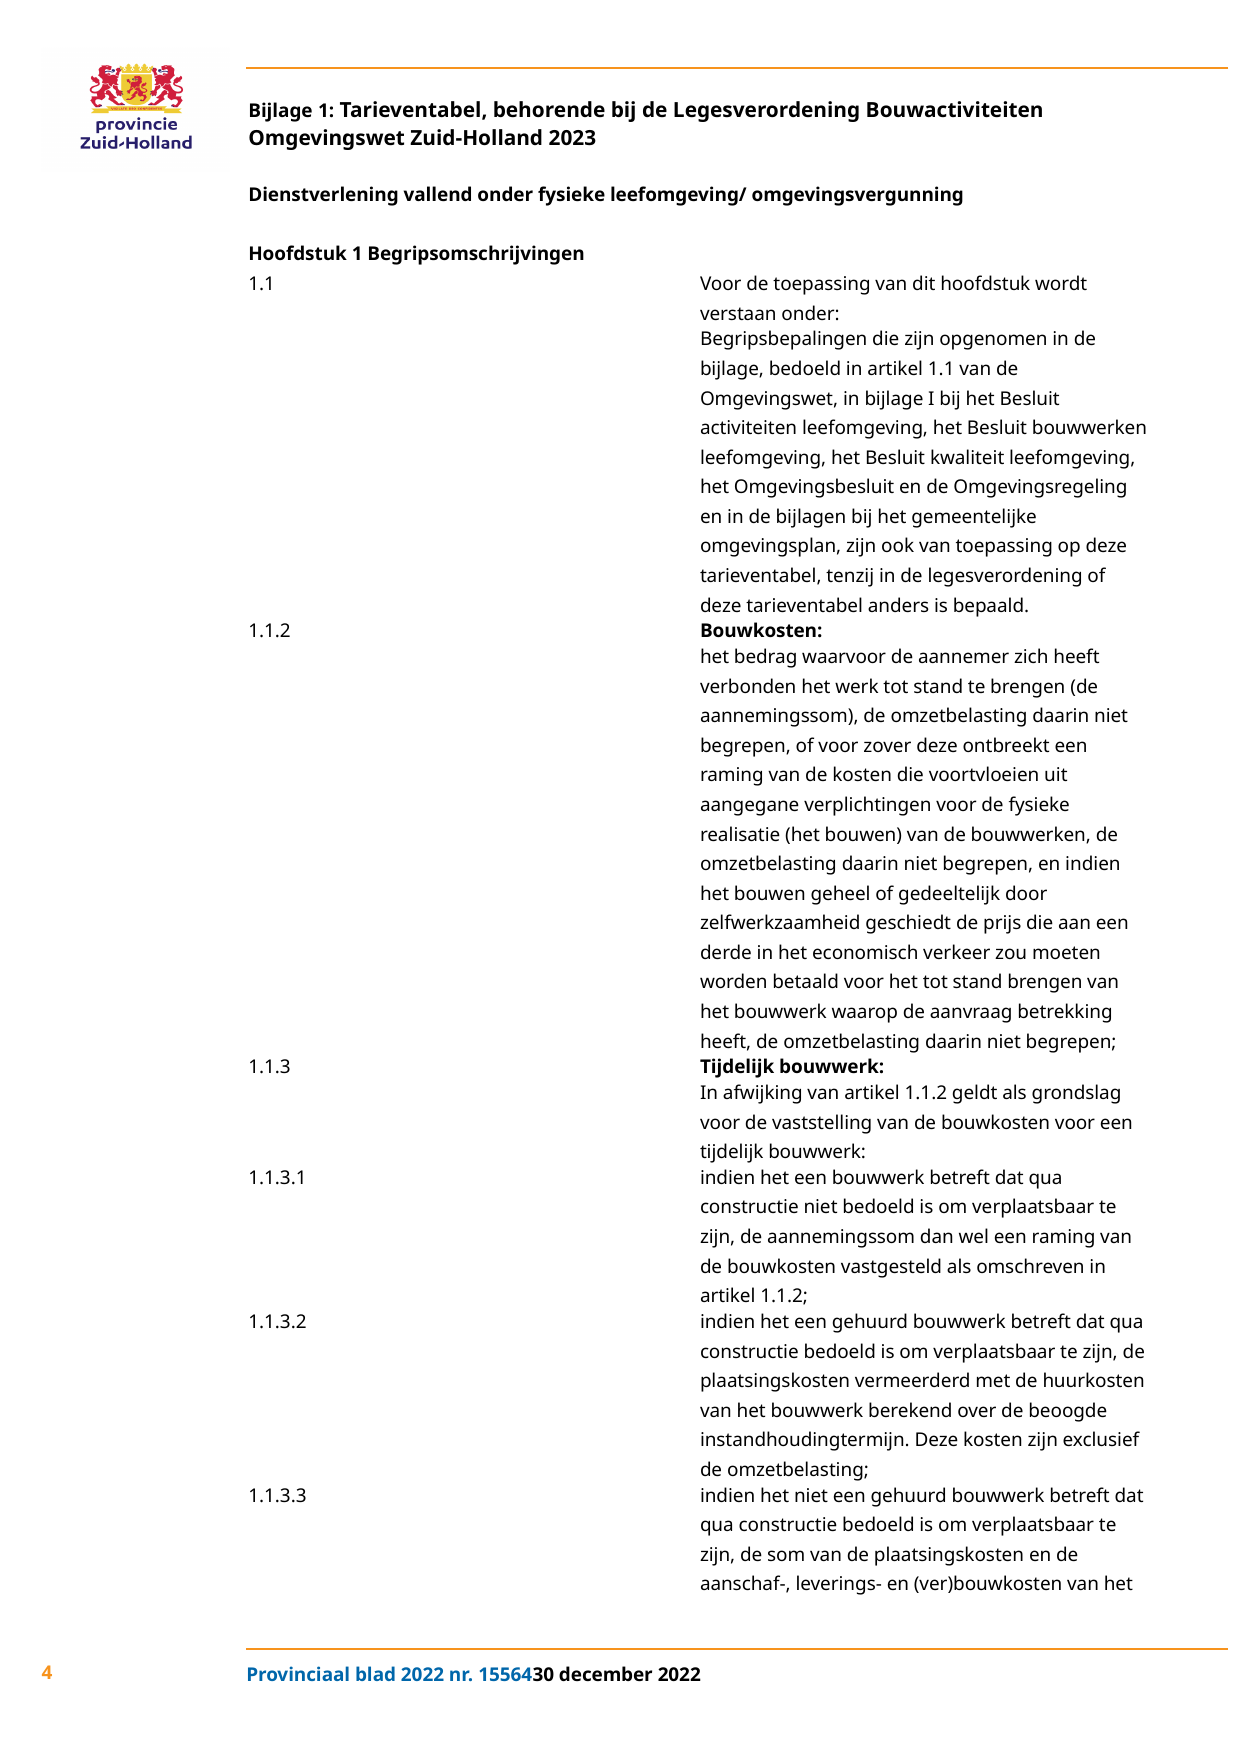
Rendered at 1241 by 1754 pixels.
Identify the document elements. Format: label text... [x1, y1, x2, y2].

table_cell Begripsbepalingen die zijn opgenomen in de bijlage, bedoeld in artikel 1.1 van de Omgevingswet, in bijlage I bij het Besluit activiteiten leefomgeving, het Besluit bouwwerken leefomgeving, het Besluit kwaliteit leefomgeving, het Omgevingsbesluit en de Omgevingsregeling en in de bijlagen bij het gemeentelijke omgevingsplan, zijn ook van toepassing op deze tarieventabel, tenzij in de legesverordening of deze tarieventabel anders is bepaald. [700, 326, 1152, 617]
table_cell Tijdelijk bouwwerk: [700, 1054, 1152, 1079]
table_cell het bedrag waarvoor de aannemer zich heeft verbonden het werk tot stand te brengen (de aannemingssom), de omzetbelasting daarin niet begrepen, of voor zover deze ontbreekt een raming van de kosten die voortvloeien uit aangegane verplichtingen voor de fysieke realisatie (het bouwen) van de bouwwerken, de omzetbelasting daarin niet begrepen, en indien het bouwen geheel of gedeeltelijk door zelfwerkzaamheid geschiedt de prijs die aan een derde in het economisch verkeer zou moeten worden betaald voor het tot stand brengen van het bouwwerk waarop de aanvraag betrekking heeft, de omzetbelasting daarin niet begrepen; [700, 643, 1152, 1053]
table_header 1.1 [248, 270, 700, 326]
table_cell [248, 326, 700, 617]
table_cell [248, 643, 700, 1053]
table_cell 1.1.2 [248, 618, 700, 643]
text Bijlage 1: Tarieventabel, behorende bij de Legesverordening Bouwactiviteiten Omgevingswet Zuid-Holland 2023 [248, 95, 1152, 152]
table_cell 1.1.3.1 [248, 1164, 700, 1308]
table_cell 1.1.3.2 [248, 1308, 700, 1482]
text Hoofdstuk 1 Begripsomschrijvingen [248, 241, 1152, 266]
table_cell indien het een gehuurd bouwwerk betreft dat qua constructie bedoeld is om verplaatsbaar te zijn, de plaatsingskosten vermeerderd met de huurkosten van het bouwwerk berekend over de beoogde instandhoudingtermijn. Deze kosten zijn exclusief de omzetbelasting; [700, 1308, 1152, 1482]
table_header Voor de toepassing van dit hoofdstuk wordt verstaan onder: [700, 270, 1152, 326]
text Dienstverlening vallend onder fysieke leefomgeving/ omgevingsvergunning [248, 181, 1152, 207]
table_cell 1.1.3 [248, 1054, 700, 1079]
table_cell Bouwkosten: [700, 618, 1152, 643]
table_cell [248, 1079, 700, 1164]
table_cell 1.1.3.3 [248, 1482, 700, 1596]
table_cell indien het een bouwwerk betreft dat qua constructie niet bedoeld is om verplaatsbaar te zijn, de aannemingssom dan wel een raming van de bouwkosten vastgesteld als omschreven in artikel 1.1.2; [700, 1164, 1152, 1308]
table_cell indien het niet een gehuurd bouwwerk betreft dat qua constructie bedoeld is om verplaatsbaar te zijn, de som van de plaatsingskosten en de aanschaf-, leverings- en (ver)bouwkosten van het [700, 1482, 1152, 1596]
table_cell In afwijking van artikel 1.1.2 geldt als grondslag voor de vaststelling van de bouwkosten voor een tijdelijk bouwwerk: [700, 1079, 1152, 1164]
picture [41, 47, 231, 172]
